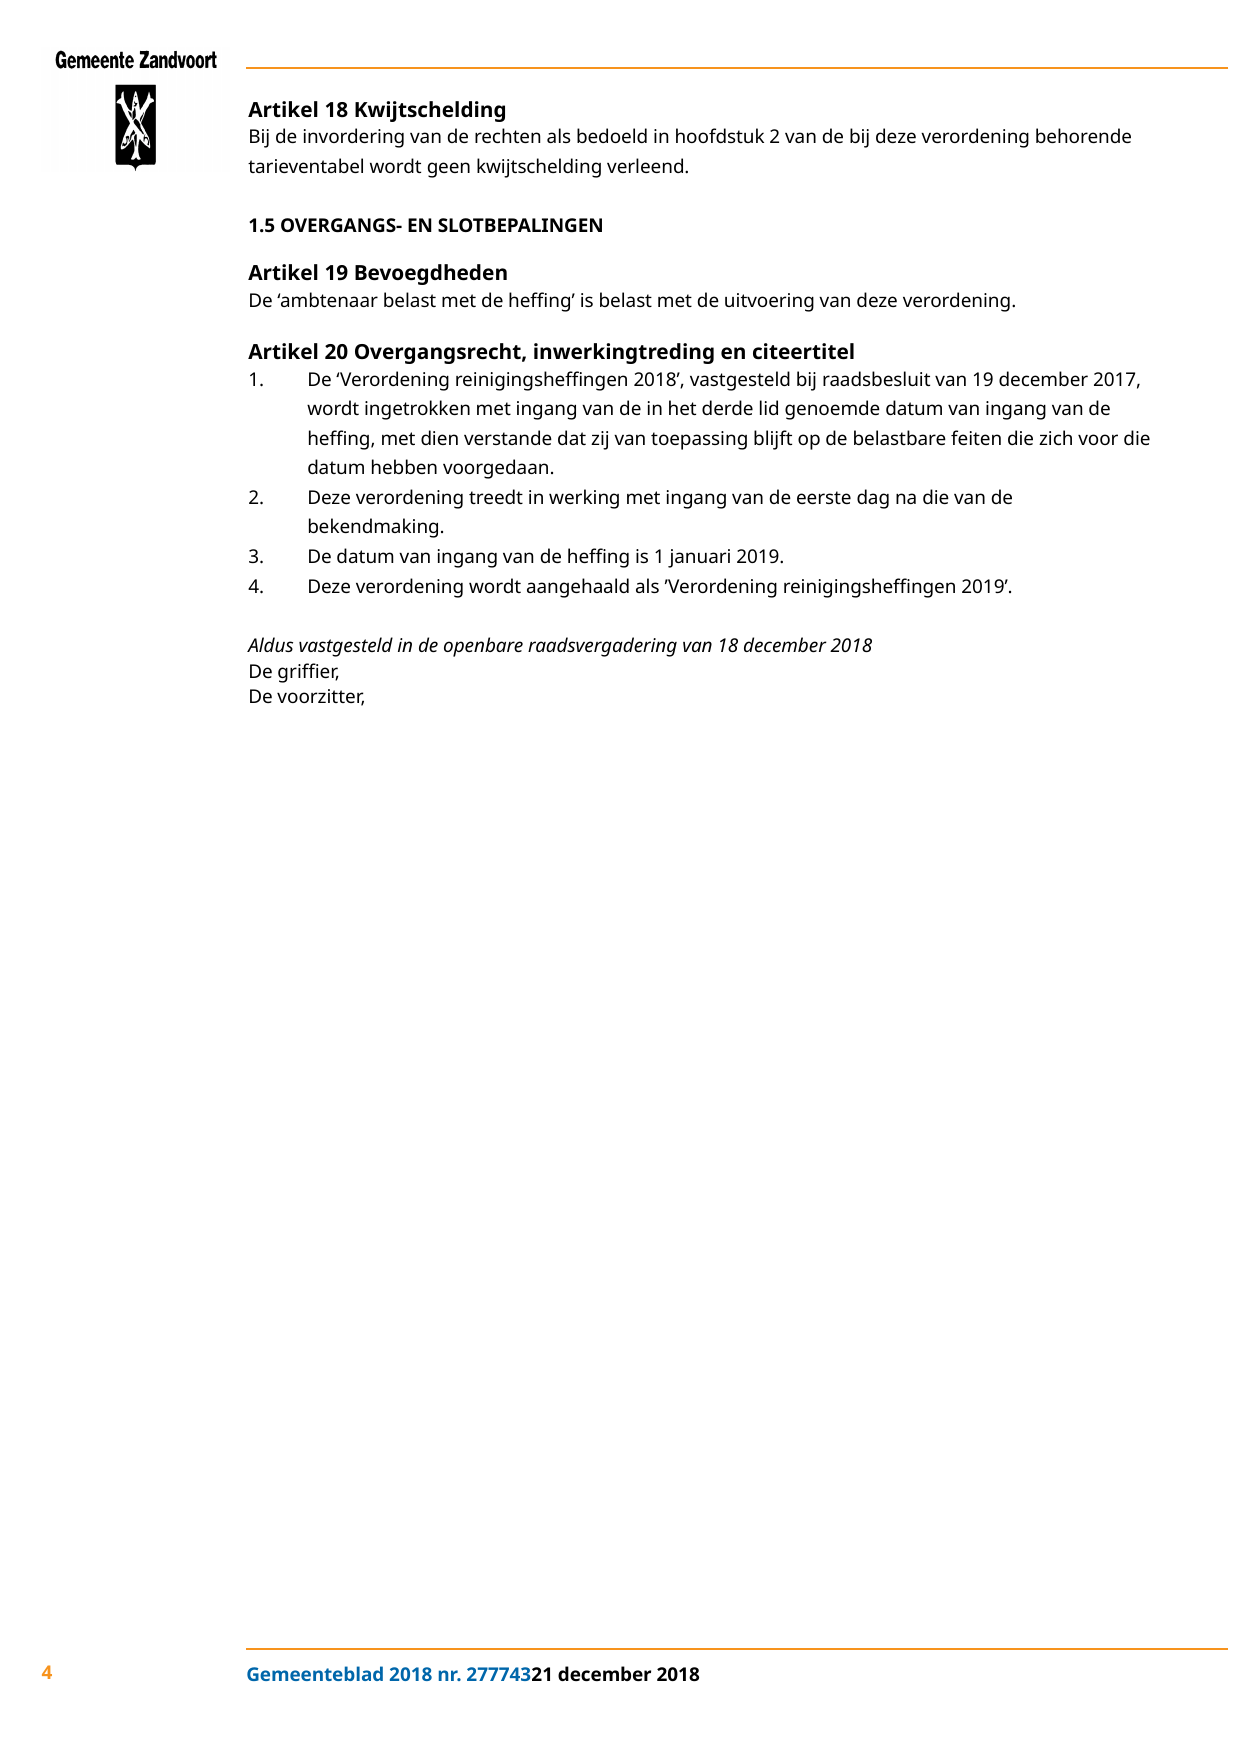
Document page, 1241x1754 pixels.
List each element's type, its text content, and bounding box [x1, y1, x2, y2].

text De ‘ambtenaar belast met de heffing’ is belast met de uitvoering van deze verordening. [248, 287, 1152, 313]
text De voorzitter, [248, 683, 1152, 709]
text Artikel 19 Bevoegdheden [248, 258, 1152, 287]
text 1.5 OVERGANGS- EN SLOTBEPALINGEN [248, 212, 1152, 238]
text Artikel 20 Overgangsrecht, inwerkingtreding en citeertitel [248, 337, 1152, 366]
text Bij de invordering van de rechten als bedoeld in hoofdstuk 2 van de bij deze verordening behorende tarieventabel wordt geen kwijtschelding verleend. [248, 123, 1152, 178]
text Aldus vastgesteld in de openbare raadsvergadering van 18 december 2018 [248, 632, 1152, 658]
list Deze verordening wordt aangehaald als ’Verordening reinigingsheffingen 2019’. [248, 573, 1152, 599]
picture [41, 47, 231, 172]
list De ‘Verordening reinigingsheffingen 2018’, vastgesteld bij raadsbesluit van 19 december 2017, wordt ingetrokken met ingang van de in het derde lid genoemde datum van ingang van de heffing, met dien verstande dat zij van toepassing blijft op de belastbare feiten die zich voor die datum hebben voorgedaan. [248, 366, 1152, 480]
list De datum van ingang van de heffing is 1 januari 2019. [248, 543, 1152, 569]
text De griffier, [248, 658, 1152, 683]
list Deze verordening treedt in werking met ingang van de eerste dag na die van de bekendmaking. [248, 484, 1152, 539]
text Artikel 18 Kwijtschelding [248, 95, 1152, 123]
